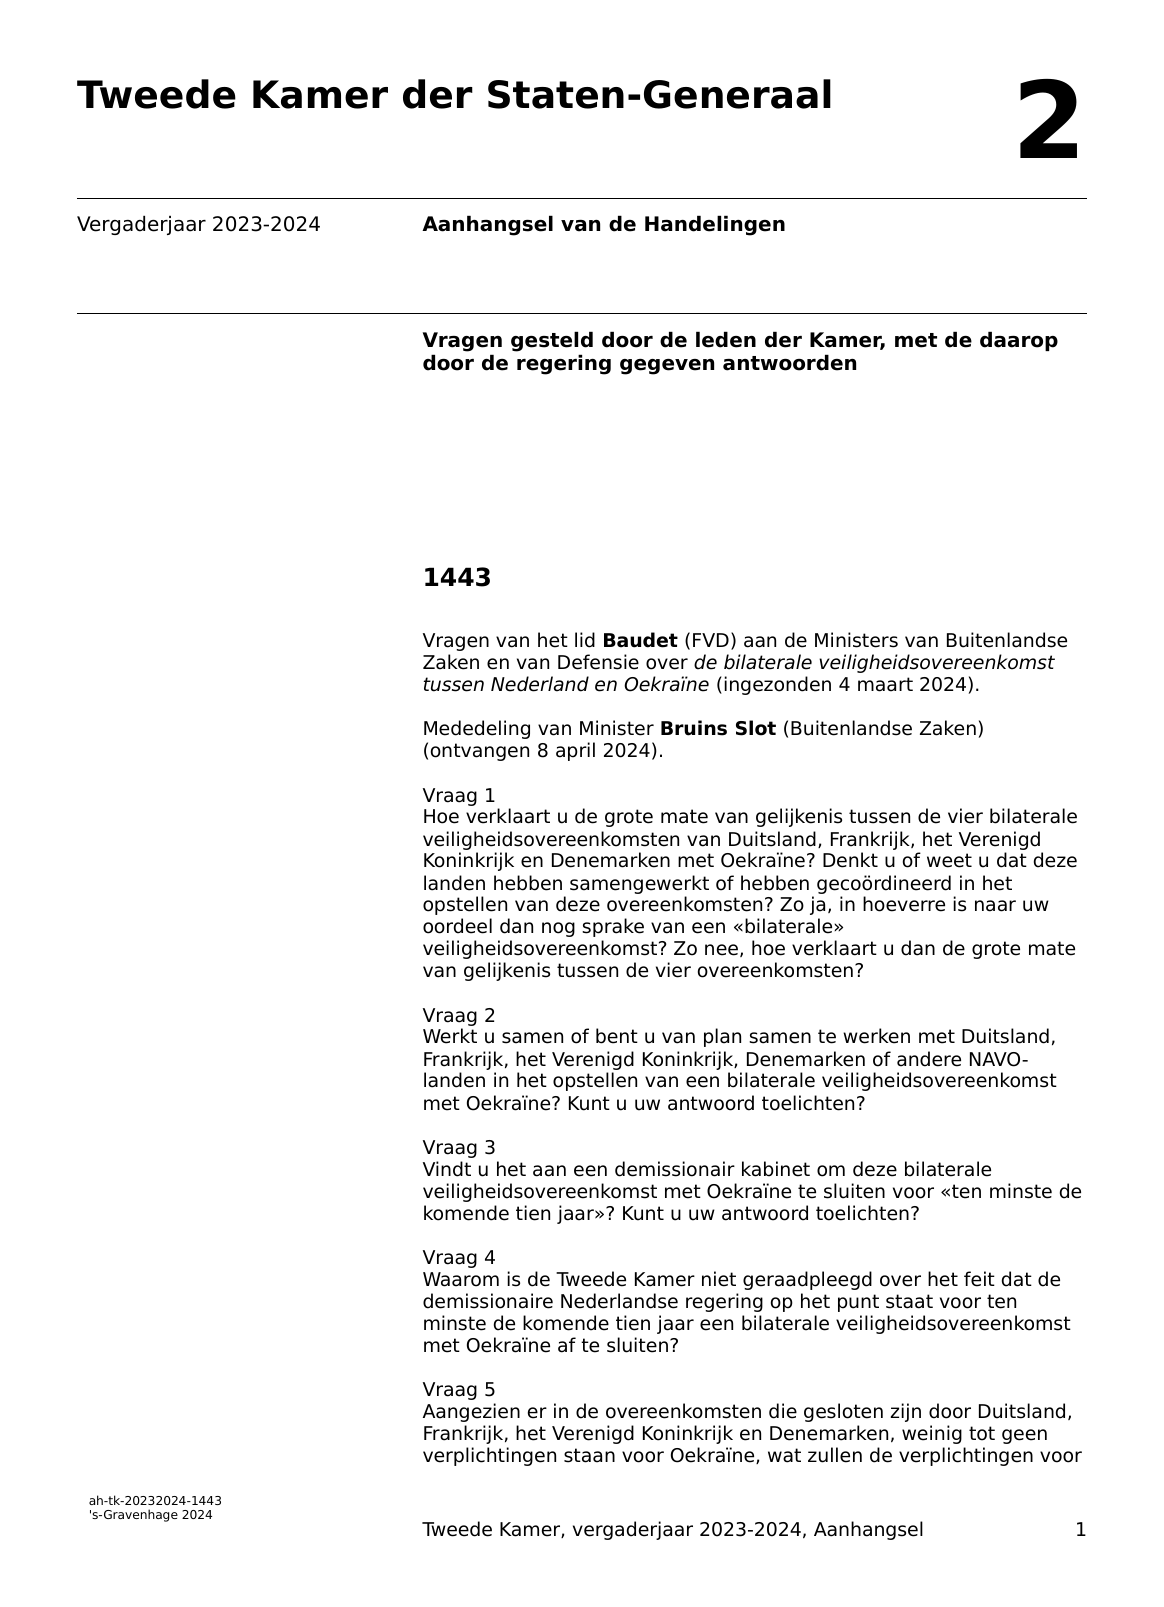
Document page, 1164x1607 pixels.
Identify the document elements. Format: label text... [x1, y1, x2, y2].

text Vraag 2 [422, 1004, 1087, 1026]
table_cell Aanhangsel van de Handelingen [422, 199, 1087, 313]
text Vindt u het aan een demissionair kabinet om deze bilaterale veiligheidsovereenkomst met Oekraïne te sluiten voor «ten minste de komende tien jaar»? Kunt u uw antwoord toelichten? [422, 1158, 1087, 1224]
text 's-Gravenhage 2024 [88, 1508, 323, 1522]
text 1443 [422, 563, 1087, 592]
table_header Tweede Kamer der Staten-Generaal [77, 59, 886, 198]
table_header 2 [886, 59, 1087, 198]
table_cell Vragen gesteld door de leden der Kamer, met de daarop door de regering gegeven antwoorden [422, 314, 1087, 375]
text Vragen van het lid Baudet (FVD) aan de Ministers van Buitenlandse Zaken en van Defensie over de bilaterale veiligheidsovereenkomst tussen Nederland en Oekraïne (ingezonden 4 maart 2024). [422, 630, 1087, 696]
text Vraag 4 [422, 1247, 1087, 1269]
text Werkt u samen of bent u van plan samen te werken met Duitsland, Frankrijk, het Verenigd Koninkrijk, Denemarken of andere NAVO-landen in het opstellen van een bilaterale veiligheidsovereenkomst met Oekraïne? Kunt u uw antwoord toelichten? [422, 1026, 1087, 1114]
text Vraag 1 [422, 784, 1087, 806]
table_cell [77, 314, 422, 375]
text Hoe verklaart u de grote mate van gelijkenis tussen de vier bilaterale veiligheidsovereenkomsten van Duitsland, Frankrijk, het Verenigd Koninkrijk en Denemarken met Oekraïne? Denkt u of weet u dat deze landen hebben samengewerkt of hebben gecoördineerd in het opstellen van deze overeenkomsten? Zo ja, in hoeverre is naar uw oordeel dan nog sprake van een «bilaterale» veiligheidsovereenkomst? Zo nee, hoe verklaart u dan de grote mate van gelijkenis tussen de vier overeenkomsten? [422, 806, 1087, 982]
text Mededeling van Minister Bruins Slot (Buitenlandse Zaken) (ontvangen 8 april 2024). [422, 718, 1087, 762]
table_cell Vergaderjaar 2023-2024 [77, 199, 422, 313]
text Vraag 3 [422, 1137, 1087, 1158]
text Aangezien er in de overeenkomsten die gesloten zijn door Duitsland, Frankrijk, het Verenigd Koninkrijk en Denemarken, weinig tot geen verplichtingen staan voor Oekraïne, wat zullen de verplichtingen voor [422, 1401, 1087, 1467]
text Waarom is de Tweede Kamer niet geraadpleegd over het feit dat de demissionaire Nederlandse regering op het punt staat voor ten minste de komende tien jaar een bilaterale veiligheidsovereenkomst met Oekraïne af te sluiten? [422, 1269, 1087, 1357]
text Vraag 5 [422, 1379, 1087, 1401]
text ah-tk-20232024-1443 [88, 1494, 323, 1508]
